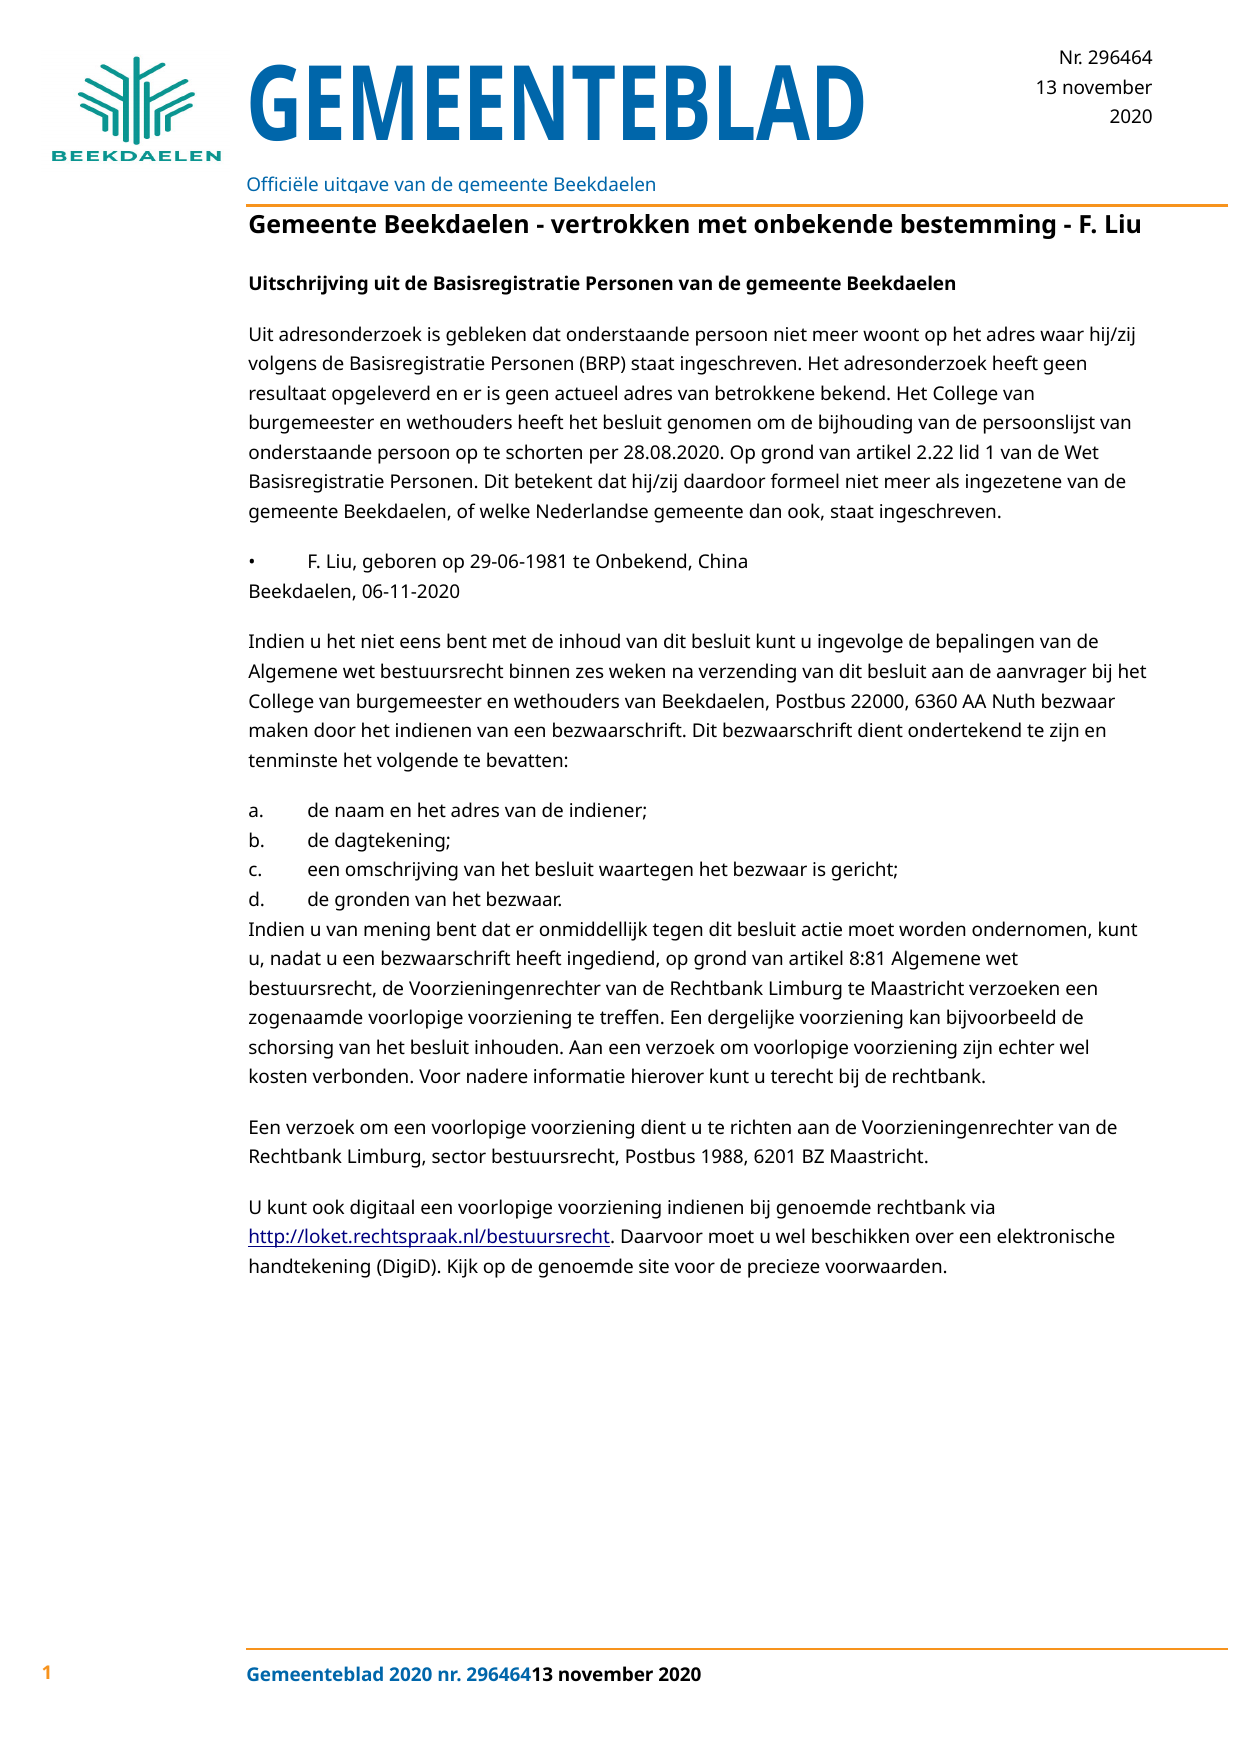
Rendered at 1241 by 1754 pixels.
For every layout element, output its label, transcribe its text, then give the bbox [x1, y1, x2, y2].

list F. Liu, geboren op 29-06-1981 te Onbekend, China [248, 549, 1152, 574]
list de dagtekening; [248, 827, 1152, 853]
list een omschrijving van het besluit waartegen het bezwaar is gericht; [248, 857, 1152, 882]
text Een verzoek om een voorlopige voorziening dient u te richten aan de Voorzieningenrechter van de Rechtbank Limburg, sector bestuursrecht, Postbus 1988, 6201 BZ Maastricht. [248, 1114, 1152, 1169]
list de gronden van het bezwaar. [248, 886, 1152, 912]
text Indien u van mening bent dat er onmiddellijk tegen dit besluit actie moet worden ondernomen, kunt u, nadat u een bezwaarschrift heeft ingediend, op grond van artikel 8:81 Algemene wet bestuursrecht, de Voorzieningenrechter van de Rechtbank Limburg te Maastricht verzoeken een zogenaamde voorlopige voorziening te treffen. Een dergelijke voorziening kan bijvoorbeeld de schorsing van het besluit inhouden. Aan een verzoek om voorlopige voorziening zijn echter wel kosten verbonden. Voor nadere informatie hierover kunt u terecht bij de rechtbank. [248, 916, 1152, 1089]
text U kunt ook digitaal een voorlopige voorziening indienen bij genoemde rechtbank via http://loket.rechtspraak.nl/bestuursrecht. Daarvoor moet u wel beschikken over een elektronische handtekening (DigiD). Kijk op de genoemde site voor de precieze voorwaarden. [248, 1194, 1152, 1279]
text Uit adresonderzoek is gebleken dat onderstaande persoon niet meer woont op het adres waar hij/zij volgens de Basisregistratie Personen (BRP) staat ingeschreven. Het adresonderzoek heeft geen resultaat opgeleverd en er is geen actueel adres van betrokkene bekend. Het College van burgemeester en wethouders heeft het besluit genomen om de bijhouding van de persoonslijst van onderstaande persoon op te schorten per 28.08.2020. Op grond van artikel 2.22 lid 1 van de Wet Basisregistratie Personen. Dit betekent dat hij/zij daardoor formeel niet meer als ingezetene van de gemeente Beekdaelen, of welke Nederlandse gemeente dan ook, staat ingeschreven. [248, 321, 1152, 524]
text Beekdaelen, 06-11-2020 [248, 578, 1152, 604]
text Uitschrijving uit de Basisregistratie Personen van de gemeente Beekdaelen [248, 270, 1152, 296]
list de naam en het adres van de indiener; [248, 797, 1152, 823]
text Indien u het niet eens bent met de inhoud van dit besluit kunt u ingevolge de bepalingen van de Algemene wet bestuursrecht binnen zes weken na verzending van dit besluit aan de aanvrager bij het College van burgemeester en wethouders van Beekdaelen, Postbus 22000, 6360 AA Nuth bezwaar maken door het indienen van een bezwaarschrift. Dit bezwaarschrift dient ondertekend te zijn en tenminste het volgende te bevatten: [248, 629, 1152, 773]
text Gemeente Beekdaelen - vertrokken met onbekende bestemming - F. Liu [248, 207, 1152, 241]
picture [41, 47, 231, 172]
